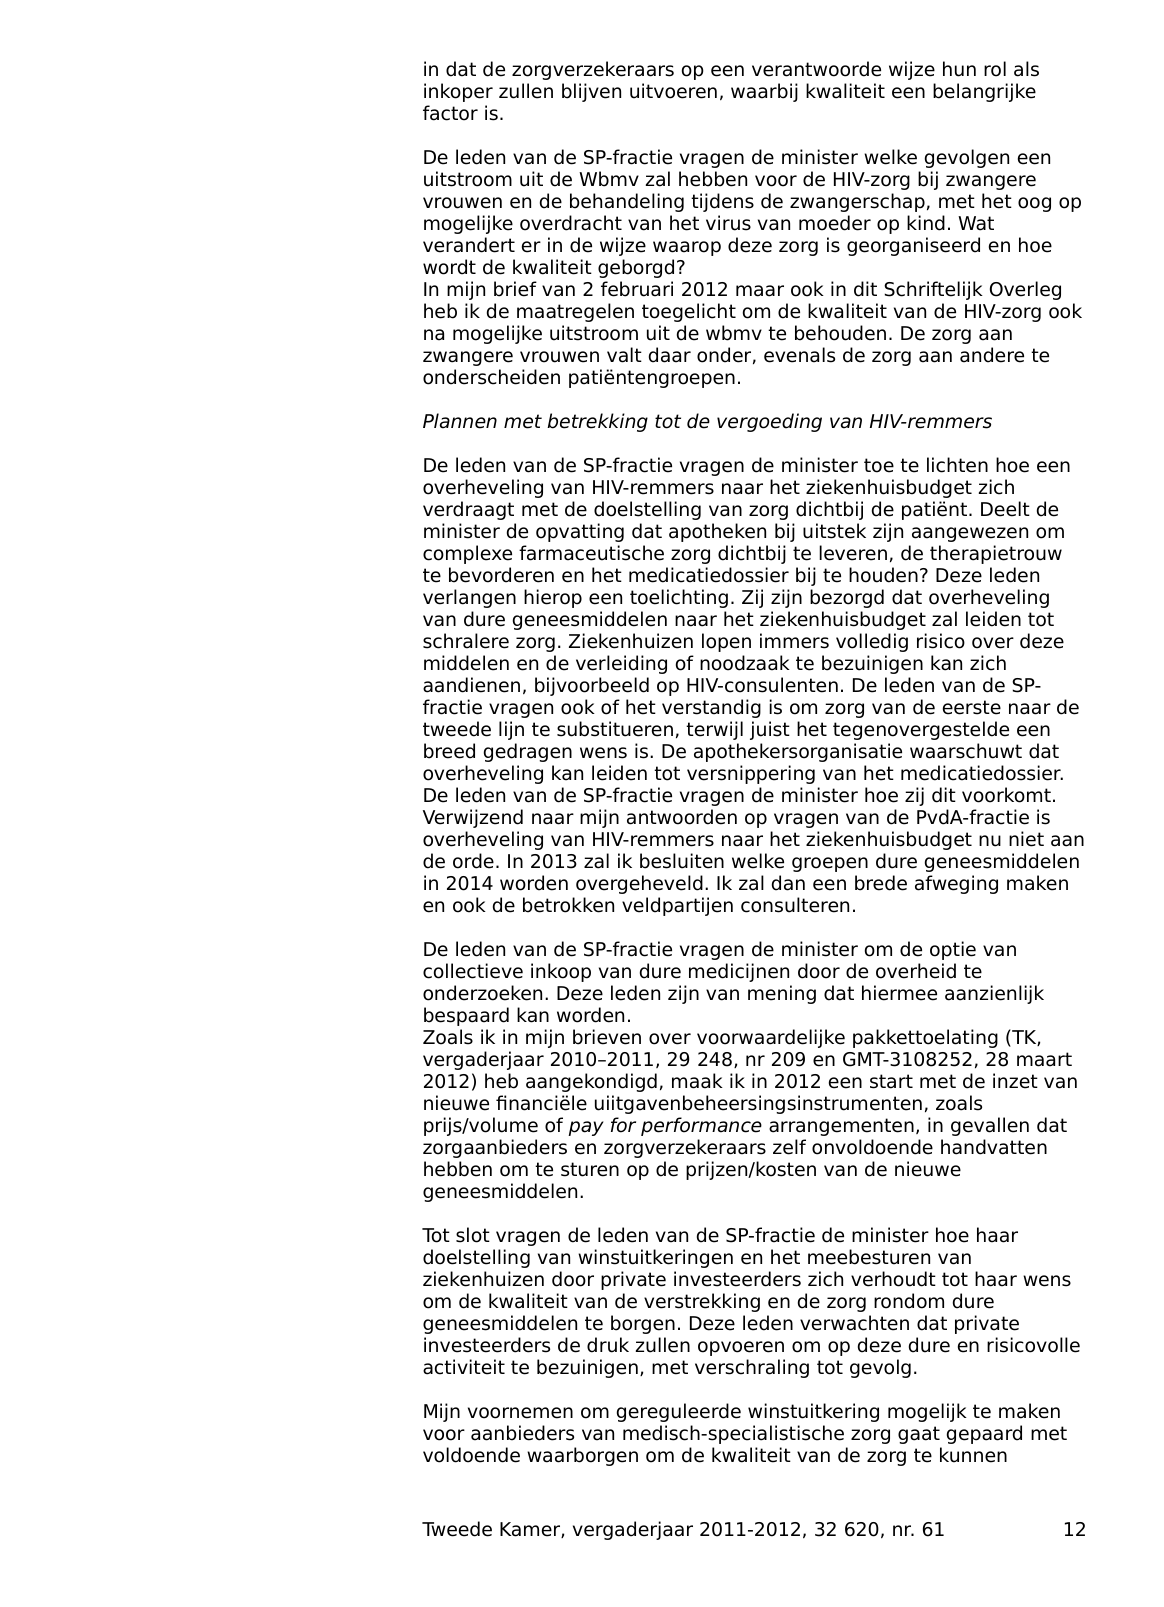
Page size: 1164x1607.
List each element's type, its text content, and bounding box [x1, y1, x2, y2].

text De leden van de SP-fractie vragen de minister welke gevolgen een uitstroom uit de Wbmv zal hebben voor de HIV-zorg bij zwangere vrouwen en de behandeling tijdens de zwangerschap, met het oog op mogelijke overdracht van het virus van moeder op kind. Wat verandert er in de wijze waarop deze zorg is georganiseerd en hoe wordt de kwaliteit geborgd? [422, 147, 1087, 279]
text Mijn voornemen om gereguleerde winstuitkering mogelijk te maken voor aanbieders van medisch-specialistische zorg gaat gepaard met voldoende waarborgen om de kwaliteit van de zorg te kunnen [422, 1401, 1087, 1467]
text Tot slot vragen de leden van de SP-fractie de minister hoe haar doelstelling van winstuitkeringen en het meebesturen van ziekenhuizen door private investeerders zich verhoudt tot haar wens om de kwaliteit van de verstrekking en de zorg rondom dure geneesmiddelen te borgen. Deze leden verwachten dat private investeerders de druk zullen opvoeren om op deze dure en risicovolle activiteit te bezuinigen, met verschraling tot gevolg. [422, 1225, 1087, 1379]
text De leden van de SP-fractie vragen de minister toe te lichten hoe een overheveling van HIV-remmers naar het ziekenhuisbudget zich verdraagt met de doelstelling van zorg dichtbij de patiënt. Deelt de minister de opvatting dat apotheken bij uitstek zijn aangewezen om complexe farmaceutische zorg dichtbij te leveren, de therapietrouw te bevorderen en het medicatiedossier bij te houden? Deze leden verlangen hierop een toelichting. Zij zijn bezorgd dat overheveling van dure geneesmiddelen naar het ziekenhuisbudget zal leiden tot schralere zorg. Ziekenhuizen lopen immers volledig risico over deze middelen en de verleiding of noodzaak te bezuinigen kan zich aandienen, bijvoorbeeld op HIV-consulenten. De leden van de SP-fractie vragen ook of het verstandig is om zorg van de eerste naar de tweede lijn te substitueren, terwijl juist het tegenovergestelde een breed gedragen wens is. De apothekersorganisatie waarschuwt dat overheveling kan leiden tot versnippering van het medicatiedossier. De leden van de SP-fractie vragen de minister hoe zij dit voorkomt. [422, 455, 1087, 807]
subtitle Plannen met betrekking tot de vergoeding van HIV-remmers [422, 411, 1087, 433]
text Zoals ik in mijn brieven over voorwaardelijke pakkettoelating (TK, vergaderjaar 2010–2011, 29 248, nr 209 en GMT-3108252, 28 maart 2012) heb aangekondigd, maak ik in 2012 een start met de inzet van nieuwe financiële uiitgavenbeheersingsinstrumenten, zoals prijs/volume of pay for performance arrangementen, in gevallen dat zorgaanbieders en zorgverzekeraars zelf onvoldoende handvatten hebben om te sturen op de prijzen/kosten van de nieuwe geneesmiddelen. [422, 1027, 1087, 1203]
text In mijn brief van 2 februari 2012 maar ook in dit Schriftelijk Overleg heb ik de maatregelen toegelicht om de kwaliteit van de HIV-zorg ook na mogelijke uitstroom uit de wbmv te behouden. De zorg aan zwangere vrouwen valt daar onder, evenals de zorg aan andere te onderscheiden patiëntengroepen. [422, 279, 1087, 389]
text in dat de zorgverzekeraars op een verantwoorde wijze hun rol als inkoper zullen blijven uitvoeren, waarbij kwaliteit een belangrijke factor is. [422, 59, 1087, 125]
text De leden van de SP-fractie vragen de minister om de optie van collectieve inkoop van dure medicijnen door de overheid te onderzoeken. Deze leden zijn van mening dat hiermee aanzienlijk bespaard kan worden. [422, 939, 1087, 1027]
text Verwijzend naar mijn antwoorden op vragen van de PvdA-fractie is overheveling van HIV-remmers naar het ziekenhuisbudget nu niet aan de orde. In 2013 zal ik besluiten welke groepen dure geneesmiddelen in 2014 worden overgeheveld. Ik zal dan een brede afweging maken en ook de betrokken veldpartijen consulteren. [422, 807, 1087, 917]
